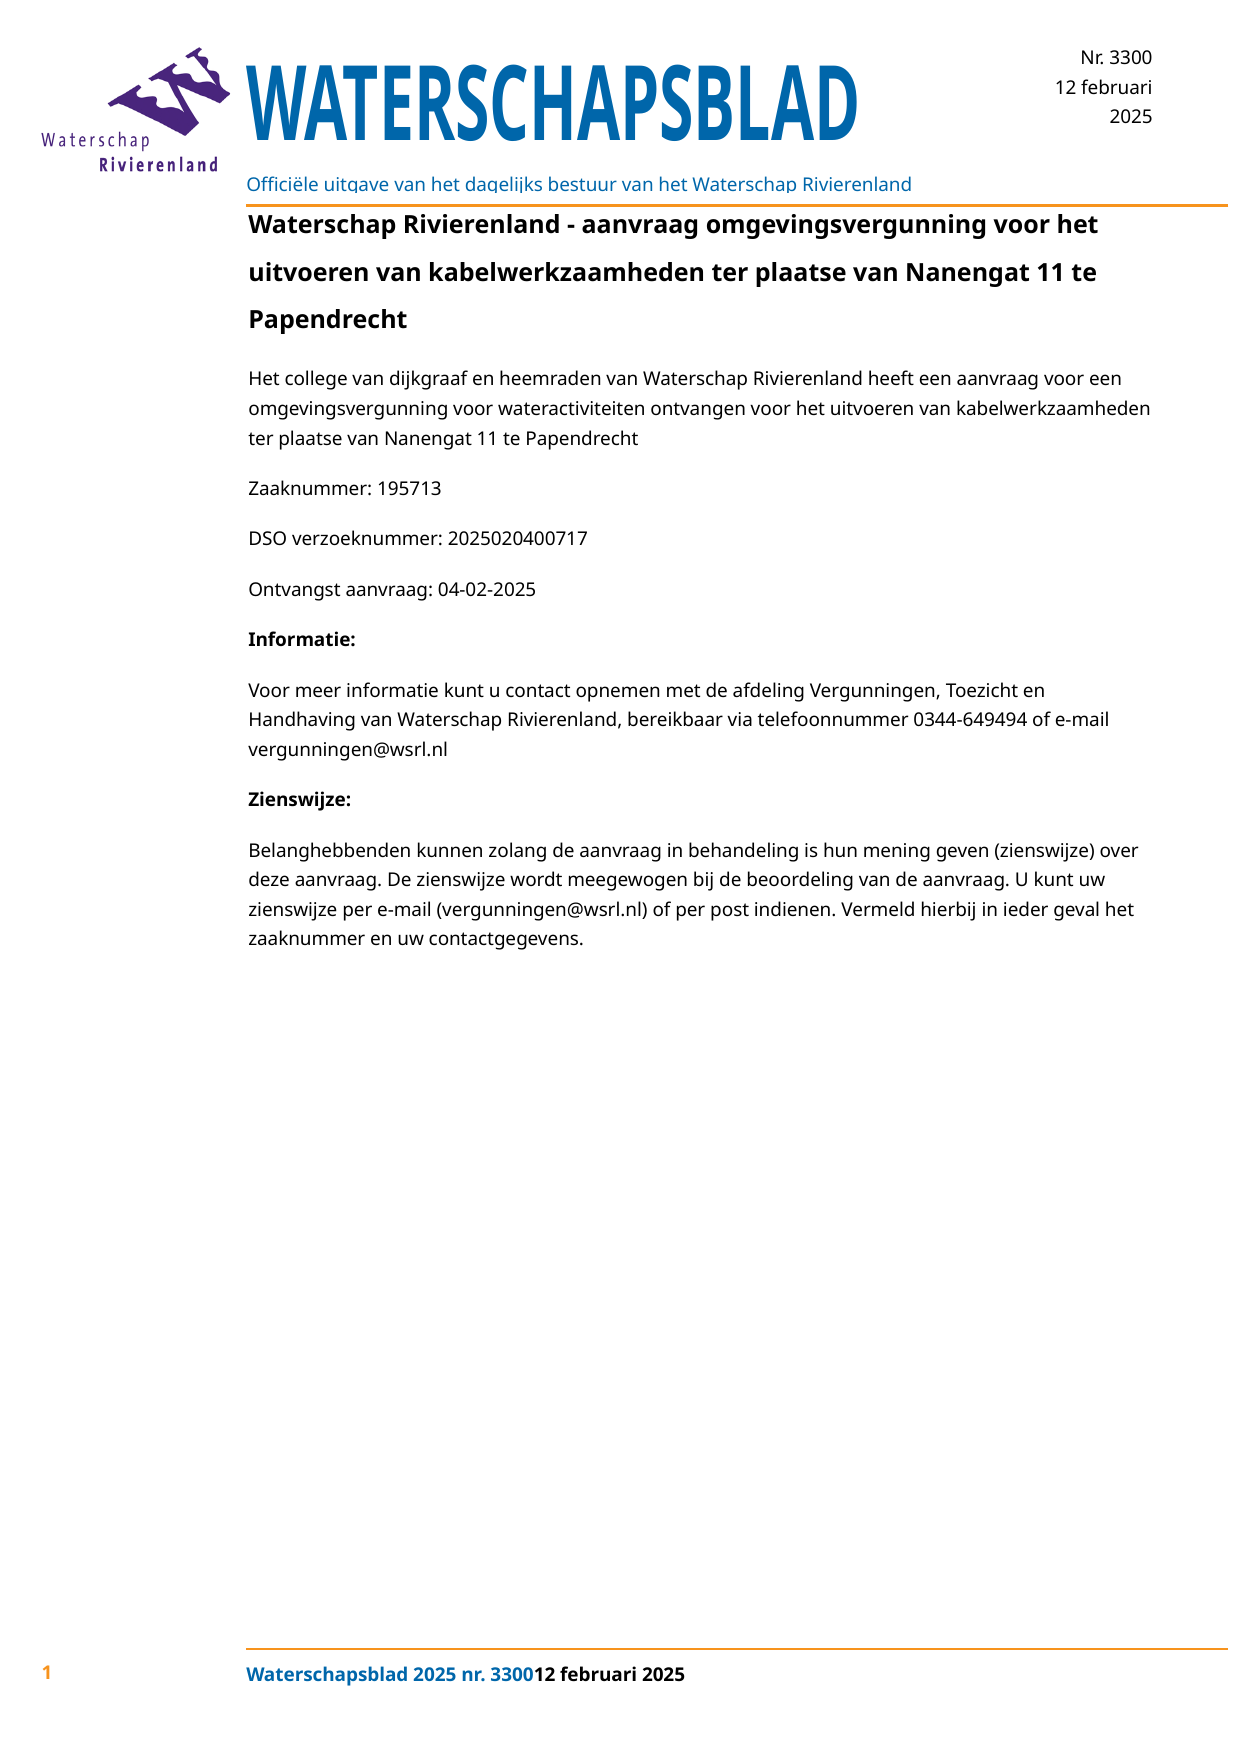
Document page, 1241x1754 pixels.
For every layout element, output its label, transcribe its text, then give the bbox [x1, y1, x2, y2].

text Informatie: [248, 626, 1152, 652]
text Het college van dijkgraaf en heemraden van Waterschap Rivierenland heeft een aanvraag voor een omgevingsvergunning voor wateractiviteiten ontvangen voor het uitvoeren van kabelwerkzaamheden ter plaatse van Nanengat 11 te Papendrecht [248, 366, 1152, 450]
text Ontvangst aanvraag: 04-02-2025 [248, 576, 1152, 602]
text Zienswijze: [248, 786, 1152, 812]
text Waterschap Rivierenland - aanvraag omgevingsvergunning voor het uitvoeren van kabelwerkzaamheden ter plaatse van Nanengat 11 te Papendrecht [248, 207, 1152, 336]
text Belanghebbenden kunnen zolang de aanvraag in behandeling is hun mening geven (zienswijze) over deze aanvraag. De zienswijze wordt meegewogen bij de beoordeling van de aanvraag. U kunt uw zienswijze per e-mail (vergunningen@wsrl.nl) of per post indienen. Vermeld hierbij in ieder geval het zaaknummer en uw contactgegevens. [248, 837, 1152, 951]
text DSO verzoeknummer: 2025020400717 [248, 526, 1152, 551]
text Zaaknummer: 195713 [248, 475, 1152, 501]
text Voor meer informatie kunt u contact opnemen met de afdeling Vergunningen, Toezicht en Handhaving van Waterschap Rivierenland, bereikbaar via telefoonnummer 0344-649494 of e-mail vergunningen@wsrl.nl [248, 677, 1152, 762]
picture [41, 47, 231, 172]
